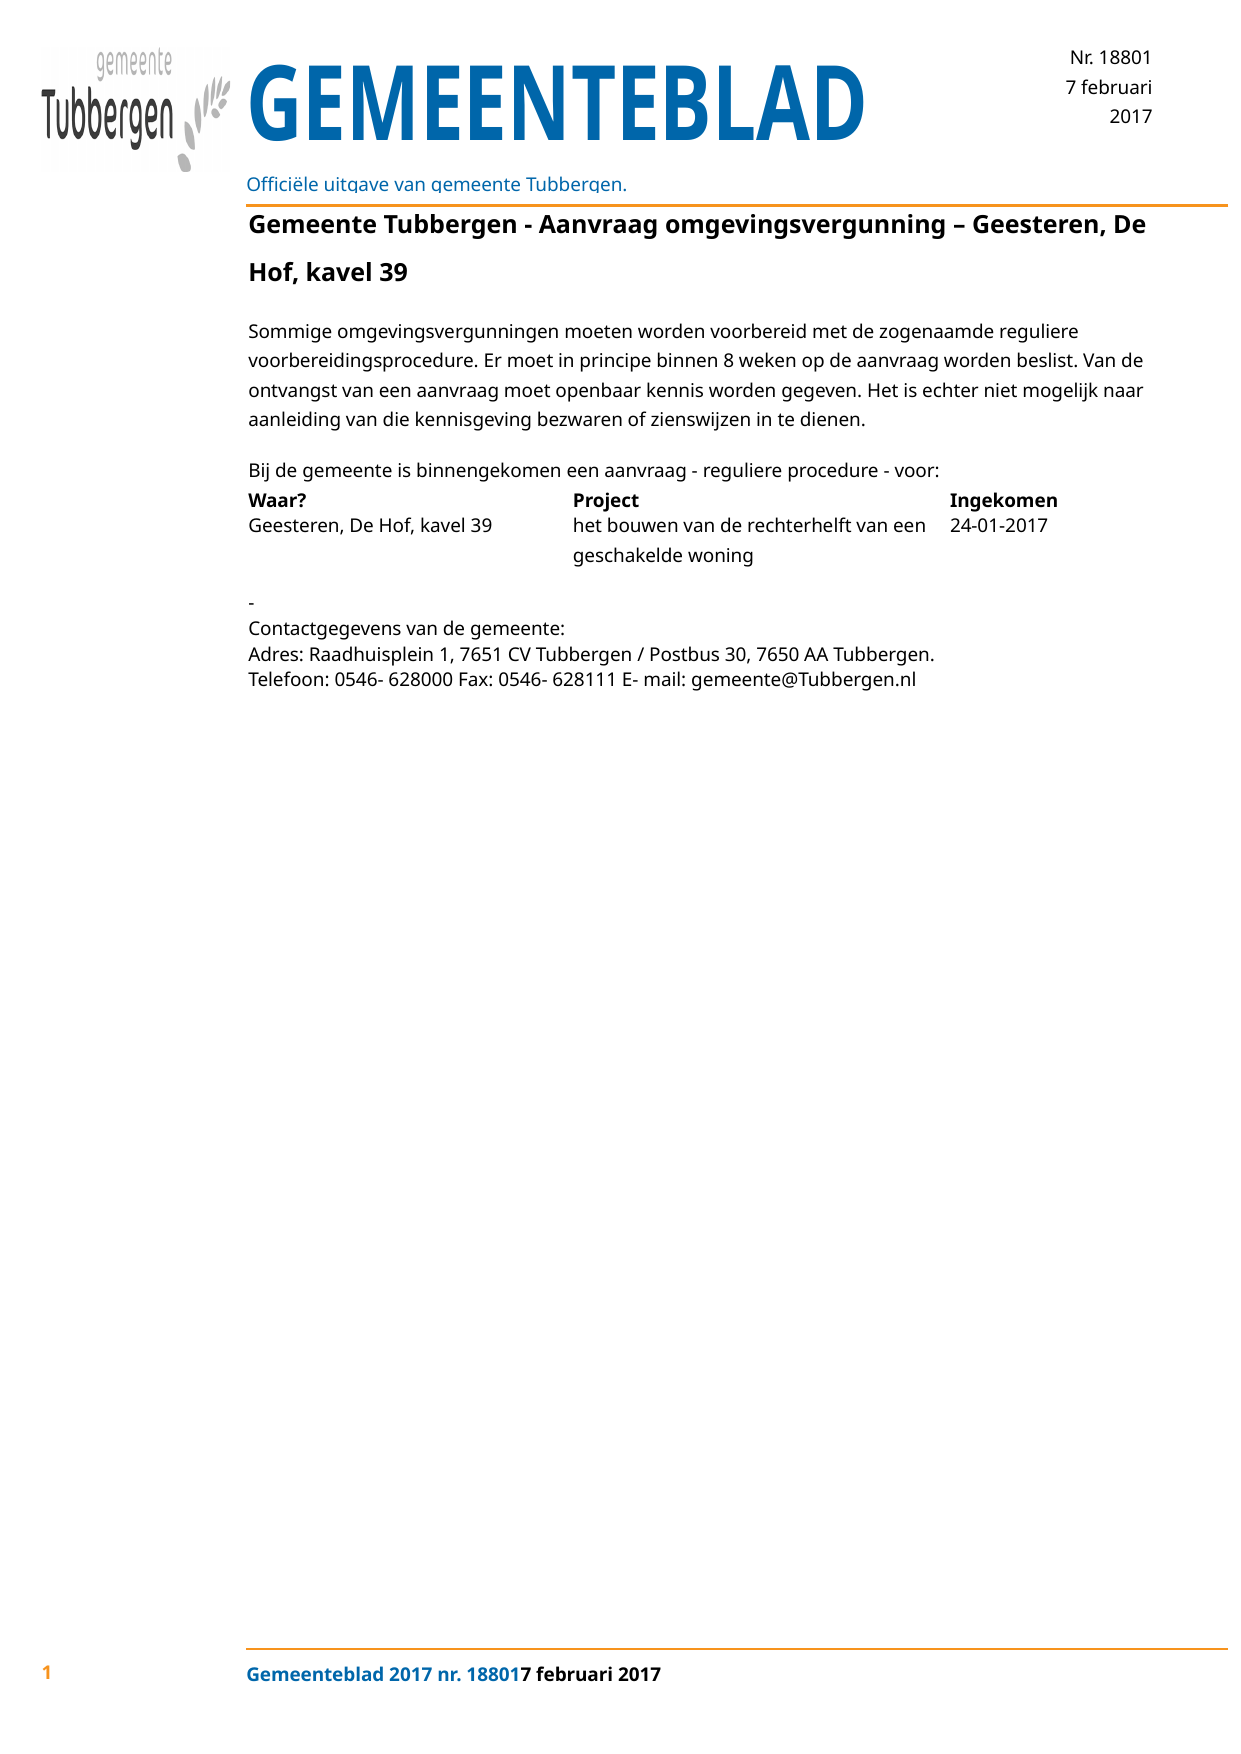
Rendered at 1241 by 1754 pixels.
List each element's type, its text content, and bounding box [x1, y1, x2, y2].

text Sommige omgevingsvergunningen moeten worden voorbereid met de zogenaamde reguliere voorbereidingsprocedure. Er moet in principe binnen 8 weken op de aanvraag worden beslist. Van de ontvangst van een aanvraag moet openbaar kennis worden gegeven. Het is echter niet mogelijk naar aanleiding van die kennisgeving bezwaren of zienswijzen in te dienen. [248, 318, 1152, 432]
table_cell het bouwen van de rechterhelft van een geschakelde woning [573, 513, 950, 568]
table_header Waar? [248, 487, 573, 512]
table_header Project [573, 487, 950, 512]
text Contactgegevens van de gemeente: [248, 615, 1152, 641]
picture [41, 47, 231, 172]
text Bij de gemeente is binnengekomen een aanvraag - reguliere procedure - voor: [248, 457, 1152, 483]
table_cell Geesteren, De Hof, kavel 39 [248, 513, 573, 568]
table_cell 24-01-2017 [950, 513, 1152, 568]
text Telefoon: 0546- 628000 Fax: 0546- 628111 E- mail: gemeente@Tubbergen.nl [248, 666, 1152, 692]
text - [248, 589, 1152, 615]
table_header Ingekomen [950, 487, 1152, 512]
text Gemeente Tubbergen - Aanvraag omgevingsvergunning – Geesteren, De Hof, kavel 39 [248, 207, 1152, 288]
text Adres: Raadhuisplein 1, 7651 CV Tubbergen / Postbus 30, 7650 AA Tubbergen. [248, 641, 1152, 666]
